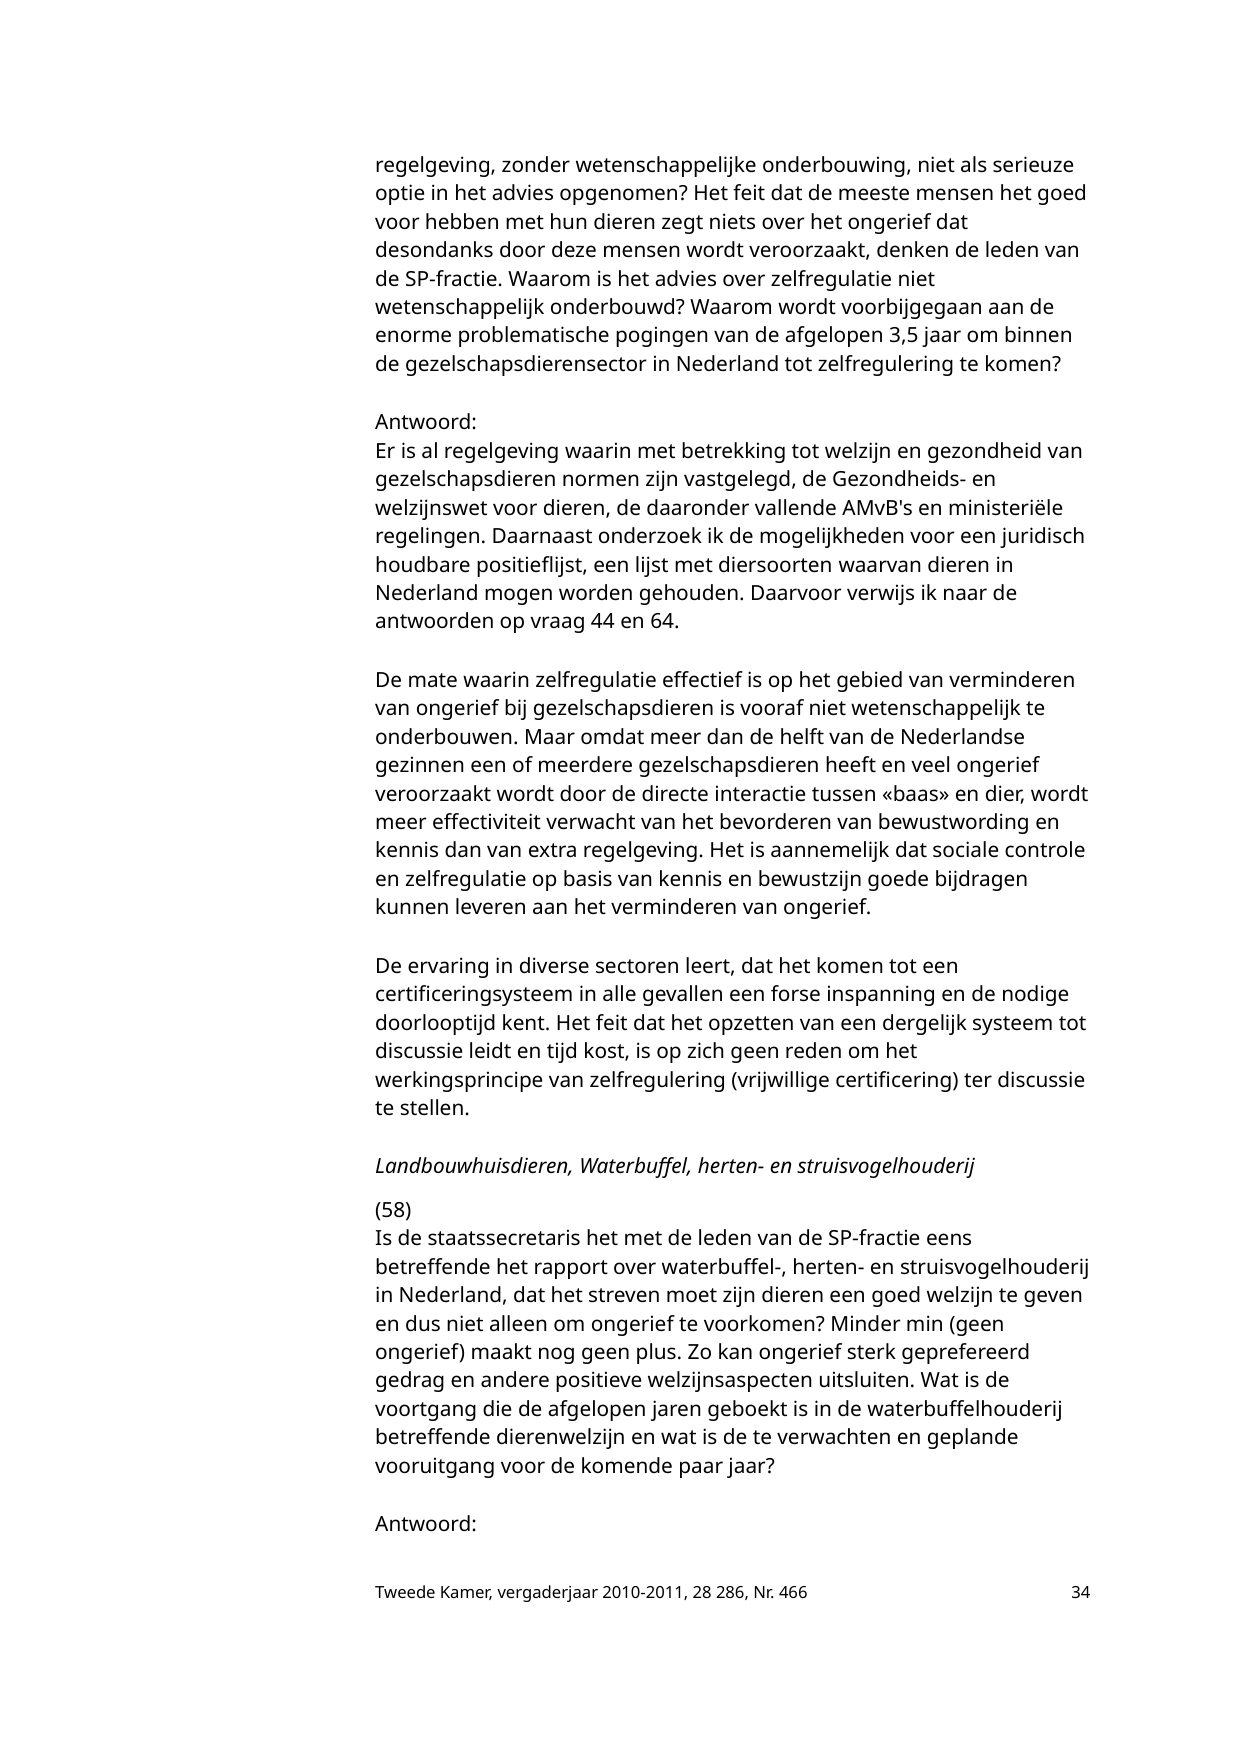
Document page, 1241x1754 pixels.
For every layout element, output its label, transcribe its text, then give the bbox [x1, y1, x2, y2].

text Is de staatssecretaris het met de leden van de SP-fractie eens betreffende het rapport over waterbuffel-, herten- en struisvogelhouderij in Nederland, dat het streven moet zijn dieren een goed welzijn te geven en dus niet alleen om ongerief te voorkomen? Minder min (geen ongerief) maakt nog geen plus. Zo kan ongerief sterk geprefereerd gedrag en andere positieve welzijnsaspecten uitsluiten. Wat is de voortgang die de afgelopen jaren geboekt is in de waterbuffelhouderij betreffende dierenwelzijn en wat is de te verwachten en geplande vooruitgang voor de komende paar jaar? [375, 1223, 1090, 1479]
text Antwoord: [375, 407, 1090, 436]
text De ervaring in diverse sectoren leert, dat het komen tot een certificeringsysteem in alle gevallen een forse inspanning en de nodige doorlooptijd kent. Het feit dat het opzetten van een dergelijk systeem tot discussie leidt en tijd kost, is op zich geen reden om het werkingsprincipe van zelfregulering (vrijwillige certificering) ter discussie te stellen. [375, 951, 1090, 1122]
text Antwoord: [375, 1509, 1090, 1538]
text Er is al regelgeving waarin met betrekking tot welzijn en gezondheid van gezelschapsdieren normen zijn vastgelegd, de Gezondheids- en welzijnswet voor dieren, de daaronder vallende AMvB's en ministeriële regelingen. Daarnaast onderzoek ik de mogelijkheden voor een juridisch houdbare positieflijst, een lijst met diersoorten waarvan dieren in Nederland mogen worden gehouden. Daarvoor verwijs ik naar de antwoorden op vraag 44 en 64. [375, 436, 1090, 635]
text (58) [375, 1195, 1090, 1223]
text Landbouwhuisdieren, Waterbuffel, herten- en struisvogelhouderij [375, 1152, 1090, 1180]
text regelgeving, zonder wetenschappelijke onderbouwing, niet als serieuze optie in het advies opgenomen? Het feit dat de meeste mensen het goed voor hebben met hun dieren zegt niets over het ongerief dat desondanks door deze mensen wordt veroorzaakt, denken de leden van de SP-fractie. Waarom is het advies over zelfregulatie niet wetenschappelijk onderbouwd? Waarom wordt voorbijgegaan aan de enorme problematische pogingen van de afgelopen 3,5 jaar om binnen de gezelschapsdierensector in Nederland tot zelfregulering te komen? [375, 150, 1090, 377]
text De mate waarin zelfregulatie effectief is op het gebied van verminderen van ongerief bij gezelschapsdieren is vooraf niet wetenschappelijk te onderbouwen. Maar omdat meer dan de helft van de Nederlandse gezinnen een of meerdere gezelschapsdieren heeft en veel ongerief veroorzaakt wordt door de directe interactie tussen «baas» en dier, wordt meer effectiviteit verwacht van het bevorderen van bewustwording en kennis dan van extra regelgeving. Het is aannemelijk dat sociale controle en zelfregulatie op basis van kennis en bewustzijn goede bijdragen kunnen leveren aan het verminderen van ongerief. [375, 665, 1090, 921]
